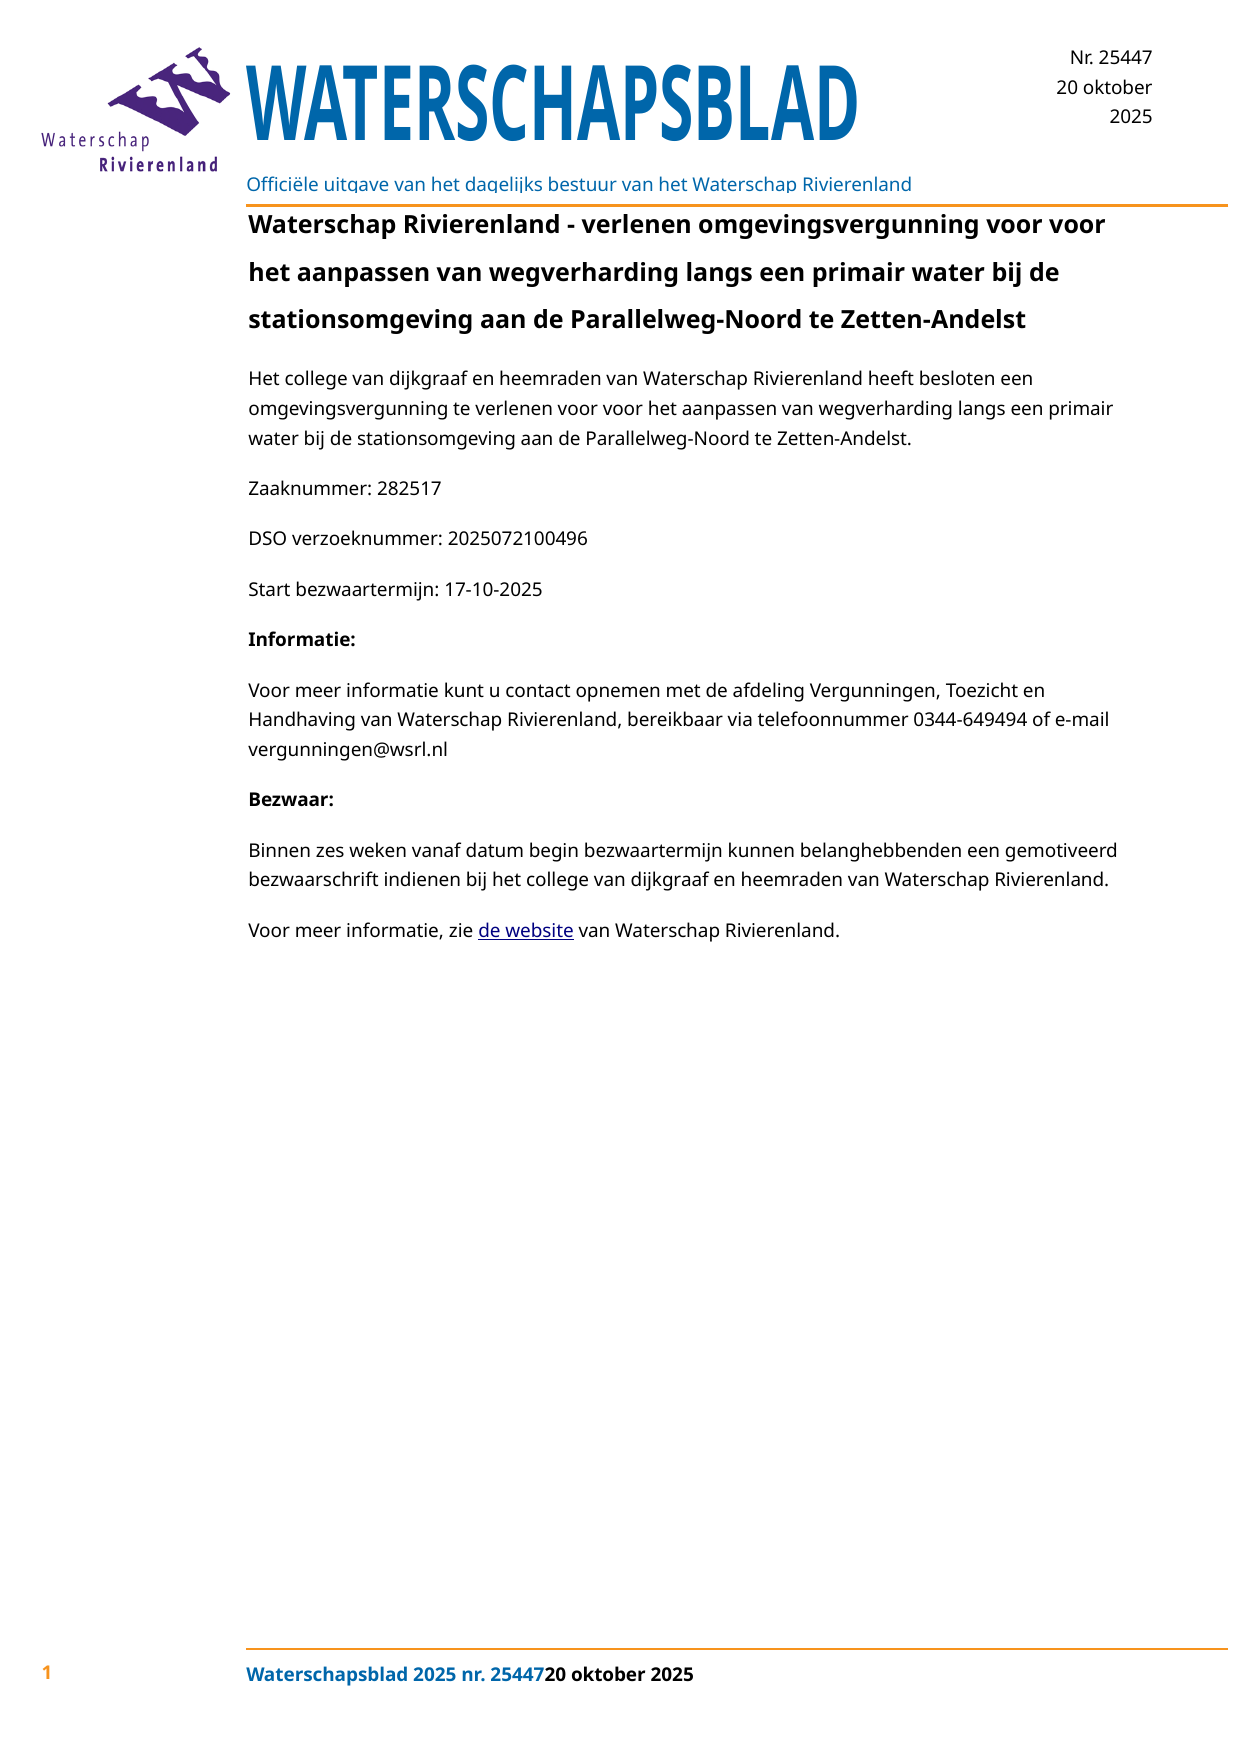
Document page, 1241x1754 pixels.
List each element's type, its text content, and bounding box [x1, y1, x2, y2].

text Het college van dijkgraaf en heemraden van Waterschap Rivierenland heeft besloten een omgevingsvergunning te verlenen voor voor het aanpassen van wegverharding langs een primair water bij de stationsomgeving aan de Parallelweg-Noord te Zetten-Andelst. [248, 366, 1152, 450]
text Bezwaar: [248, 786, 1152, 812]
text Start bezwaartermijn: 17-10-2025 [248, 576, 1152, 602]
text Informatie: [248, 626, 1152, 652]
text DSO verzoeknummer: 2025072100496 [248, 526, 1152, 551]
text Binnen zes weken vanaf datum begin bezwaartermijn kunnen belanghebbenden een gemotiveerd bezwaarschrift indienen bij het college van dijkgraaf en heemraden van Waterschap Rivierenland. [248, 837, 1152, 892]
picture [41, 47, 231, 172]
text Zaaknummer: 282517 [248, 475, 1152, 501]
text Voor meer informatie kunt u contact opnemen met de afdeling Vergunningen, Toezicht en Handhaving van Waterschap Rivierenland, bereikbaar via telefoonnummer 0344-649494 of e-mail vergunningen@wsrl.nl [248, 677, 1152, 762]
text Waterschap Rivierenland - verlenen omgevingsvergunning voor voor het aanpassen van wegverharding langs een primair water bij de stationsomgeving aan de Parallelweg-Noord te Zetten-Andelst [248, 207, 1152, 336]
text Voor meer informatie, zie de website van Waterschap Rivierenland. [248, 917, 1152, 942]
